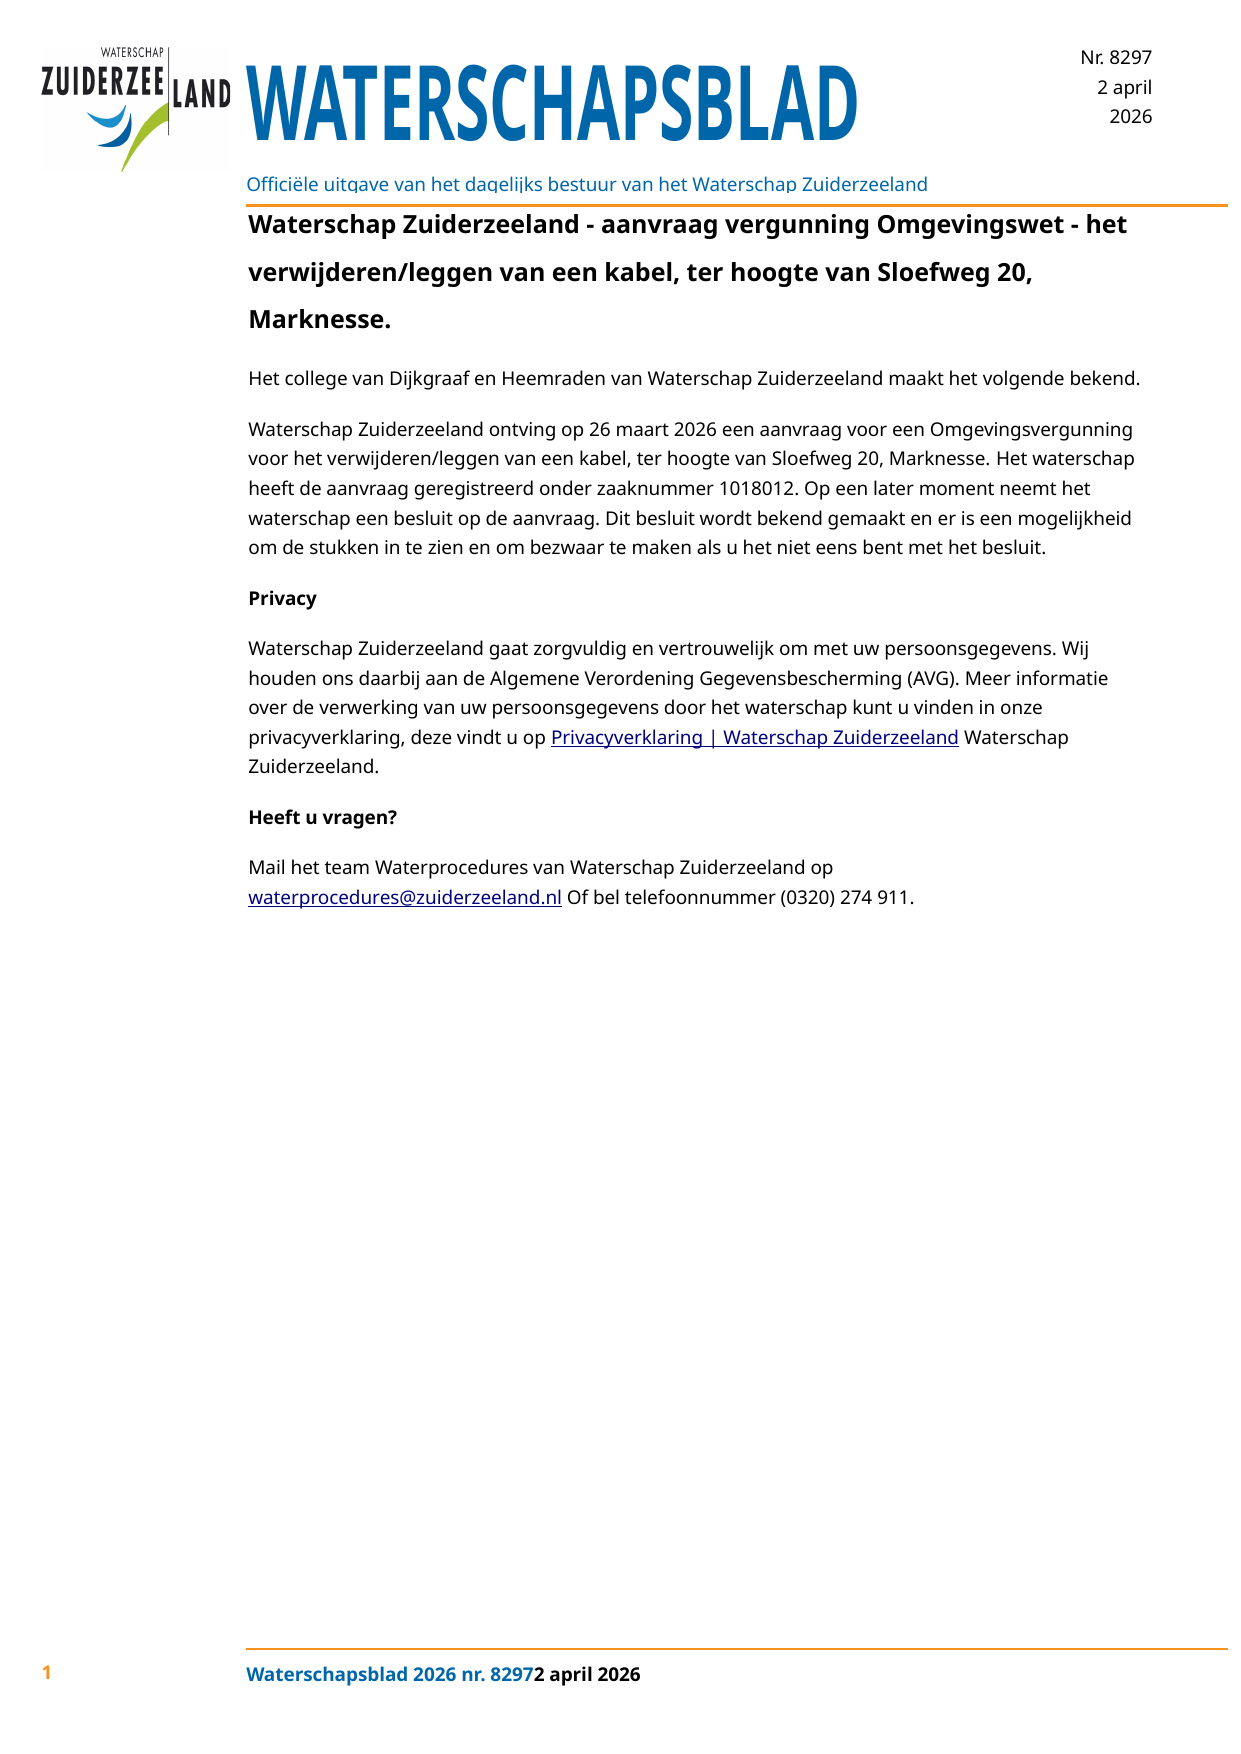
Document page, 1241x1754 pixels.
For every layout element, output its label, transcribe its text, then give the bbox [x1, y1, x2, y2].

text Heeft u vragen? [248, 804, 1152, 829]
text Waterschap Zuiderzeeland ontving op 26 maart 2026 een aanvraag voor een Omgevingsvergunning voor het verwijderen/leggen van een kabel, ter hoogte van Sloefweg 20, Marknesse. Het waterschap heeft de aanvraag geregistreerd onder zaaknummer 1018012. Op een later moment neemt het waterschap een besluit op de aanvraag. Dit besluit wordt bekend gemaakt en er is een mogelijkheid om de stukken in te zien en om bezwaar te maken als u het niet eens bent met het besluit. [248, 416, 1152, 560]
text Waterschap Zuiderzeeland - aanvraag vergunning Omgevingswet - het verwijderen/leggen van een kabel, ter hoogte van Sloefweg 20, Marknesse. [248, 207, 1152, 336]
text Mail het team Waterprocedures van Waterschap Zuiderzeeland op waterprocedures@zuiderzeeland.nl Of bel telefoonnummer (0320) 274 911. [248, 854, 1152, 909]
text Het college van Dijkgraaf en Heemraden van Waterschap Zuiderzeeland maakt het volgende bekend. [248, 366, 1152, 391]
picture [41, 47, 231, 172]
text Privacy [248, 585, 1152, 610]
text Waterschap Zuiderzeeland gaat zorgvuldig en vertrouwelijk om met uw persoonsgegevens. Wij houden ons daarbij aan de Algemene Verordening Gegevensbescherming (AVG). Meer informatie over de verwerking van uw persoonsgegevens door het waterschap kunt u vinden in onze privacyverklaring, deze vindt u op Privacyverklaring | Waterschap Zuiderzeeland Waterschap Zuiderzeeland. [248, 635, 1152, 779]
